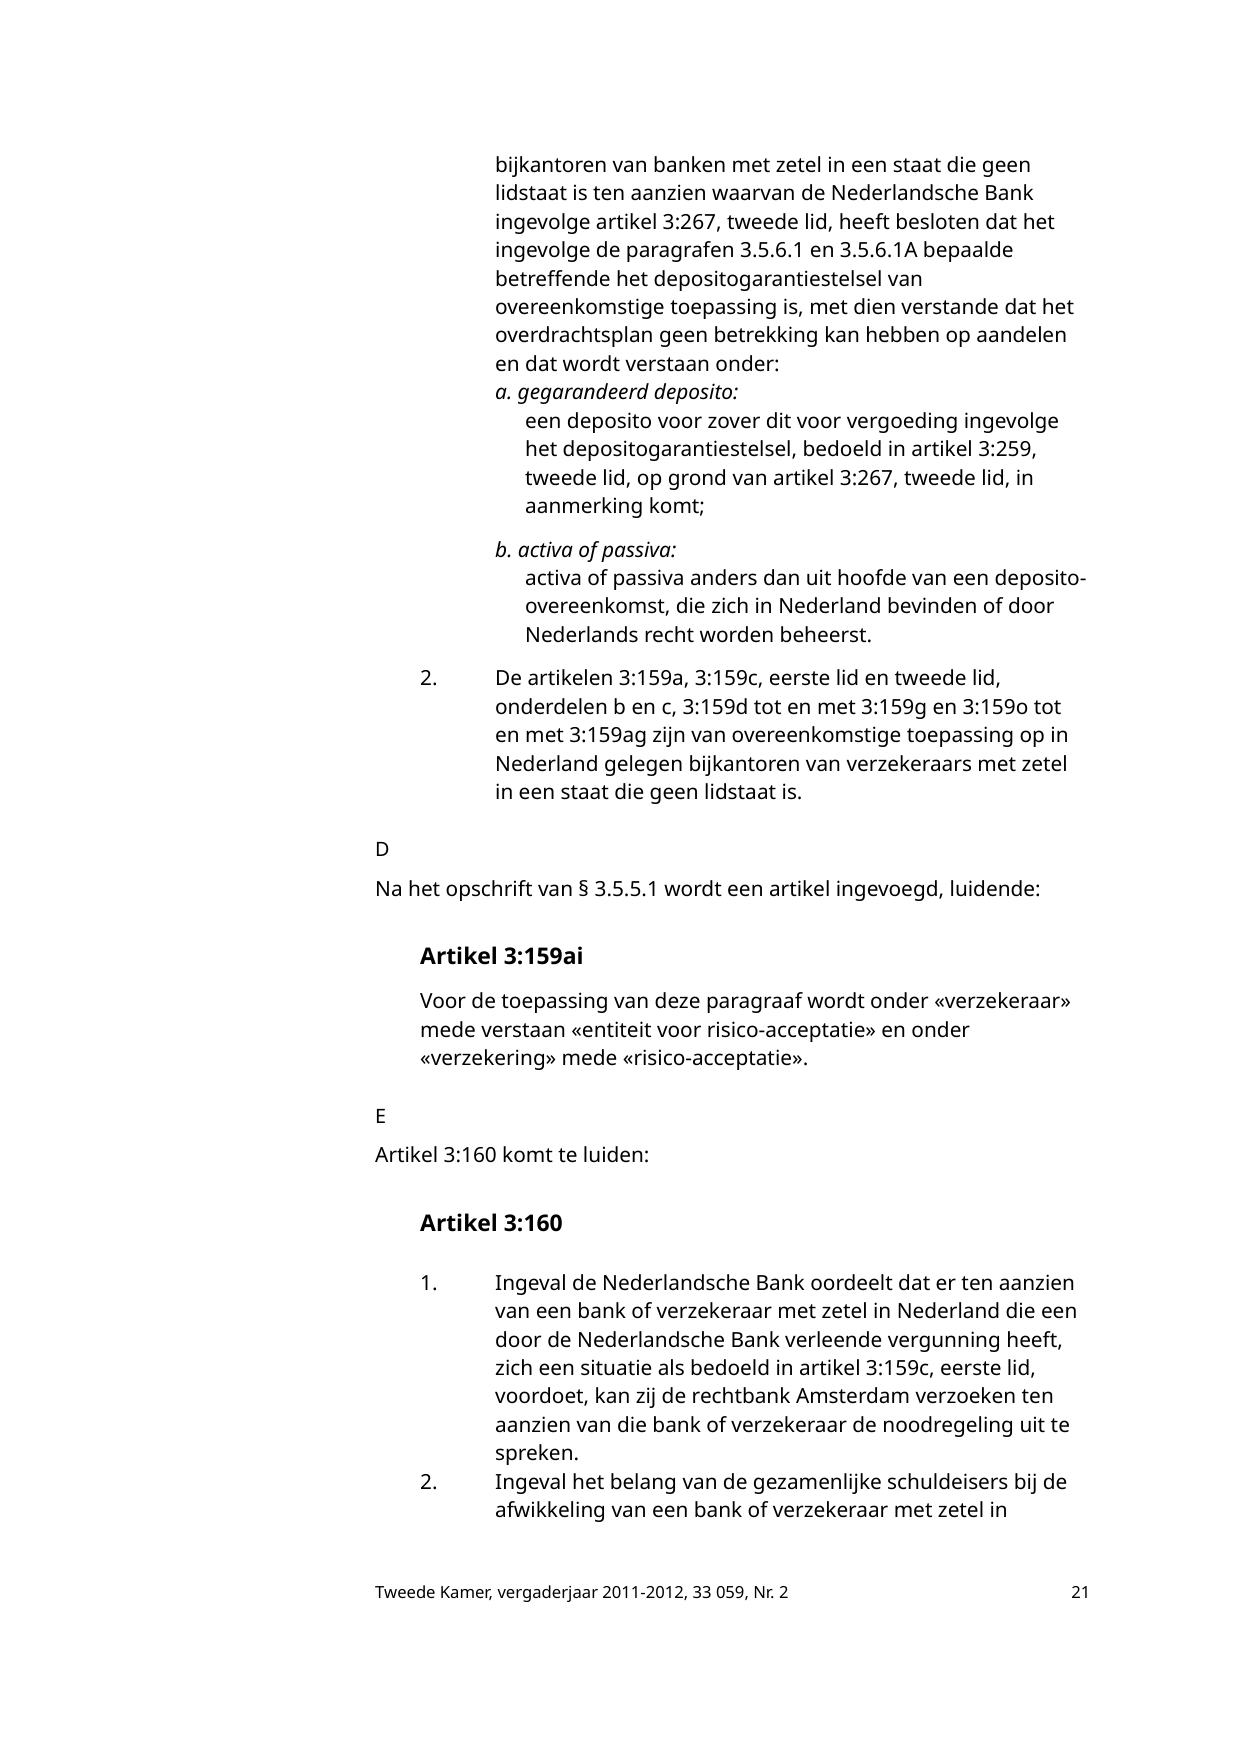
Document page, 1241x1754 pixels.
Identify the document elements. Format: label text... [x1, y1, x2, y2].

text D [375, 836, 1090, 863]
subtitle Artikel 3:160 [420, 1207, 1090, 1238]
text E [375, 1102, 1090, 1129]
list een deposito voor zover dit voor vergoeding ingevolge het depositogarantiestelsel, bedoeld in artikel 3:259, tweede lid, op grond van artikel 3:267, tweede lid, in aanmerking komt; [450, 406, 1090, 520]
list bijkantoren van banken met zetel in een staat die geen lidstaat is ten aanzien waarvan de Nederlandsche Bank ingevolge artikel 3:267, tweede lid, heeft besloten dat het ingevolge de paragrafen 3.5.6.1 en 3.5.6.1A bepaalde betreffende het depositogarantiestelsel van overeenkomstige toepassing is, met dien verstande dat het overdrachtsplan geen betrekking kan hebben op aandelen en dat wordt verstaan onder: [420, 150, 1090, 377]
subtitle Artikel 3:159ai [420, 940, 1090, 972]
list Ingeval het belang van de gezamenlijke schuldeisers bij de afwikkeling van een bank of verzekeraar met zetel in [420, 1467, 1090, 1524]
text Na het opschrift van § 3.5.5.1 wordt een artikel ingevoegd, luidende: [375, 874, 1090, 903]
list De artikelen 3:159a, 3:159c, eerste lid en tweede lid, onderdelen b en c, 3:159d tot en met 3:159g en 3:159o tot en met 3:159ag zijn van overeenkomstige toepassing op in Nederland gelegen bijkantoren van verzekeraars met zetel in een staat die geen lidstaat is. [420, 663, 1090, 806]
list b. activa of passiva: [420, 535, 1090, 563]
list activa of passiva anders dan uit hoofde van een deposito-overeenkomst, die zich in Nederland bevinden of door Nederlands recht worden beheerst. [450, 563, 1090, 648]
list Ingeval de Nederlandsche Bank oordeelt dat er ten aanzien van een bank of verzekeraar met zetel in Nederland die een door de Nederlandsche Bank verleende vergunning heeft, zich een situatie als bedoeld in artikel 3:159c, eerste lid, voordoet, kan zij de rechtbank Amsterdam verzoeken ten aanzien van die bank of verzekeraar de noodregeling uit te spreken. [420, 1268, 1090, 1467]
text Voor de toepassing van deze paragraaf wordt onder «verzekeraar» mede verstaan «entiteit voor risico-acceptatie» en onder «verzekering» mede «risico-acceptatie». [420, 987, 1090, 1072]
list a. gegarandeerd deposito: [420, 377, 1090, 406]
text Artikel 3:160 komt te luiden: [375, 1141, 1090, 1169]
